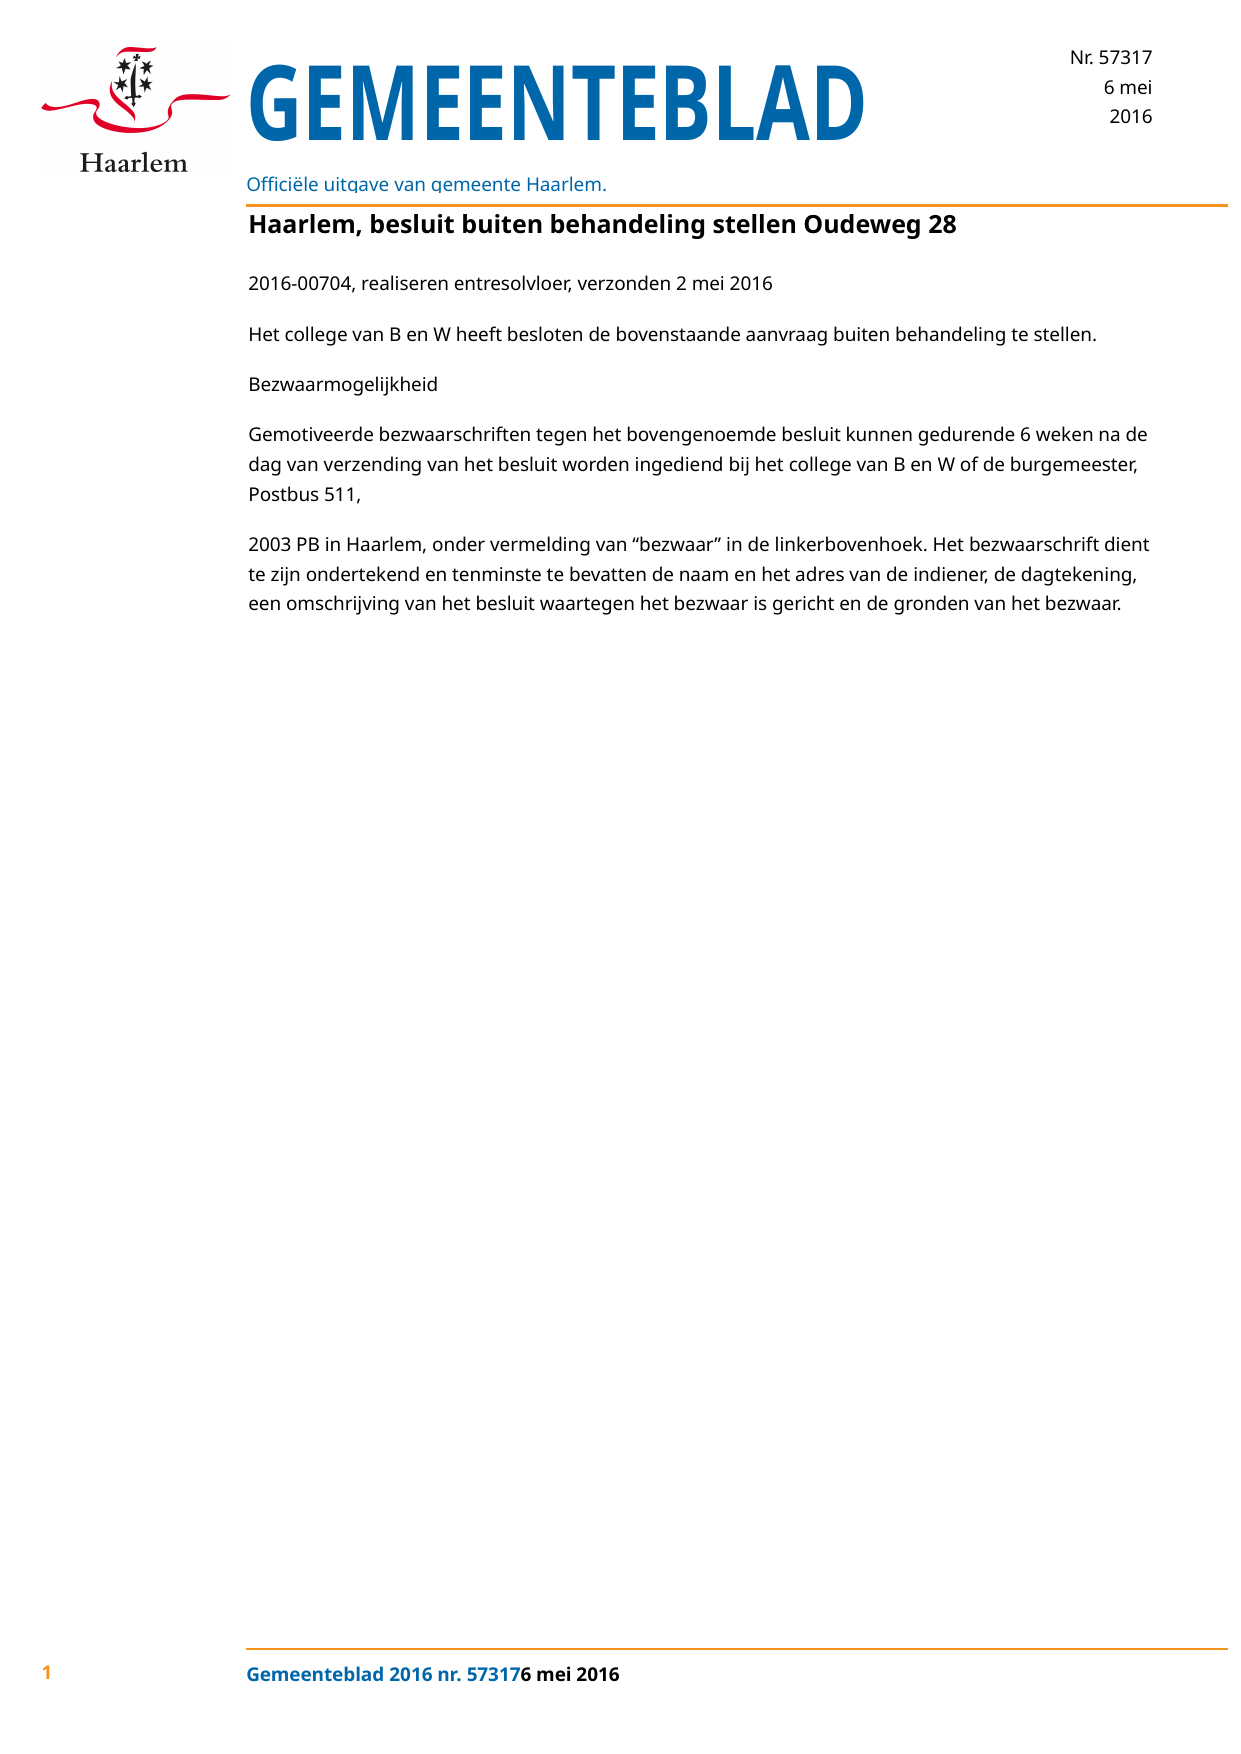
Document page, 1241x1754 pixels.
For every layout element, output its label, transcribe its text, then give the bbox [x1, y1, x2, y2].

text Het college van B en W heeft besloten de bovenstaande aanvraag buiten behandeling te stellen. [248, 321, 1152, 346]
text 2016-00704, realiseren entresolvloer, verzonden 2 mei 2016 [248, 270, 1152, 296]
text Bezwaarmogelijkheid [248, 371, 1152, 397]
text Haarlem, besluit buiten behandeling stellen Oudeweg 28 [248, 207, 1152, 241]
text Gemotiveerde bezwaarschriften tegen het bovengenoemde besluit kunnen gedurende 6 weken na de dag van verzending van het besluit worden ingediend bij het college van B en W of de burgemeester, Postbus 511, [248, 422, 1152, 506]
picture [41, 47, 231, 172]
text 2003 PB in Haarlem, onder vermelding van “bezwaar” in de linkerbovenhoek. Het bezwaarschrift dient te zijn ondertekend en tenminste te bevatten de naam en het adres van de indiener, de dagtekening, een omschrijving van het besluit waartegen het bezwaar is gericht en de gronden van het bezwaar. [248, 531, 1152, 616]
